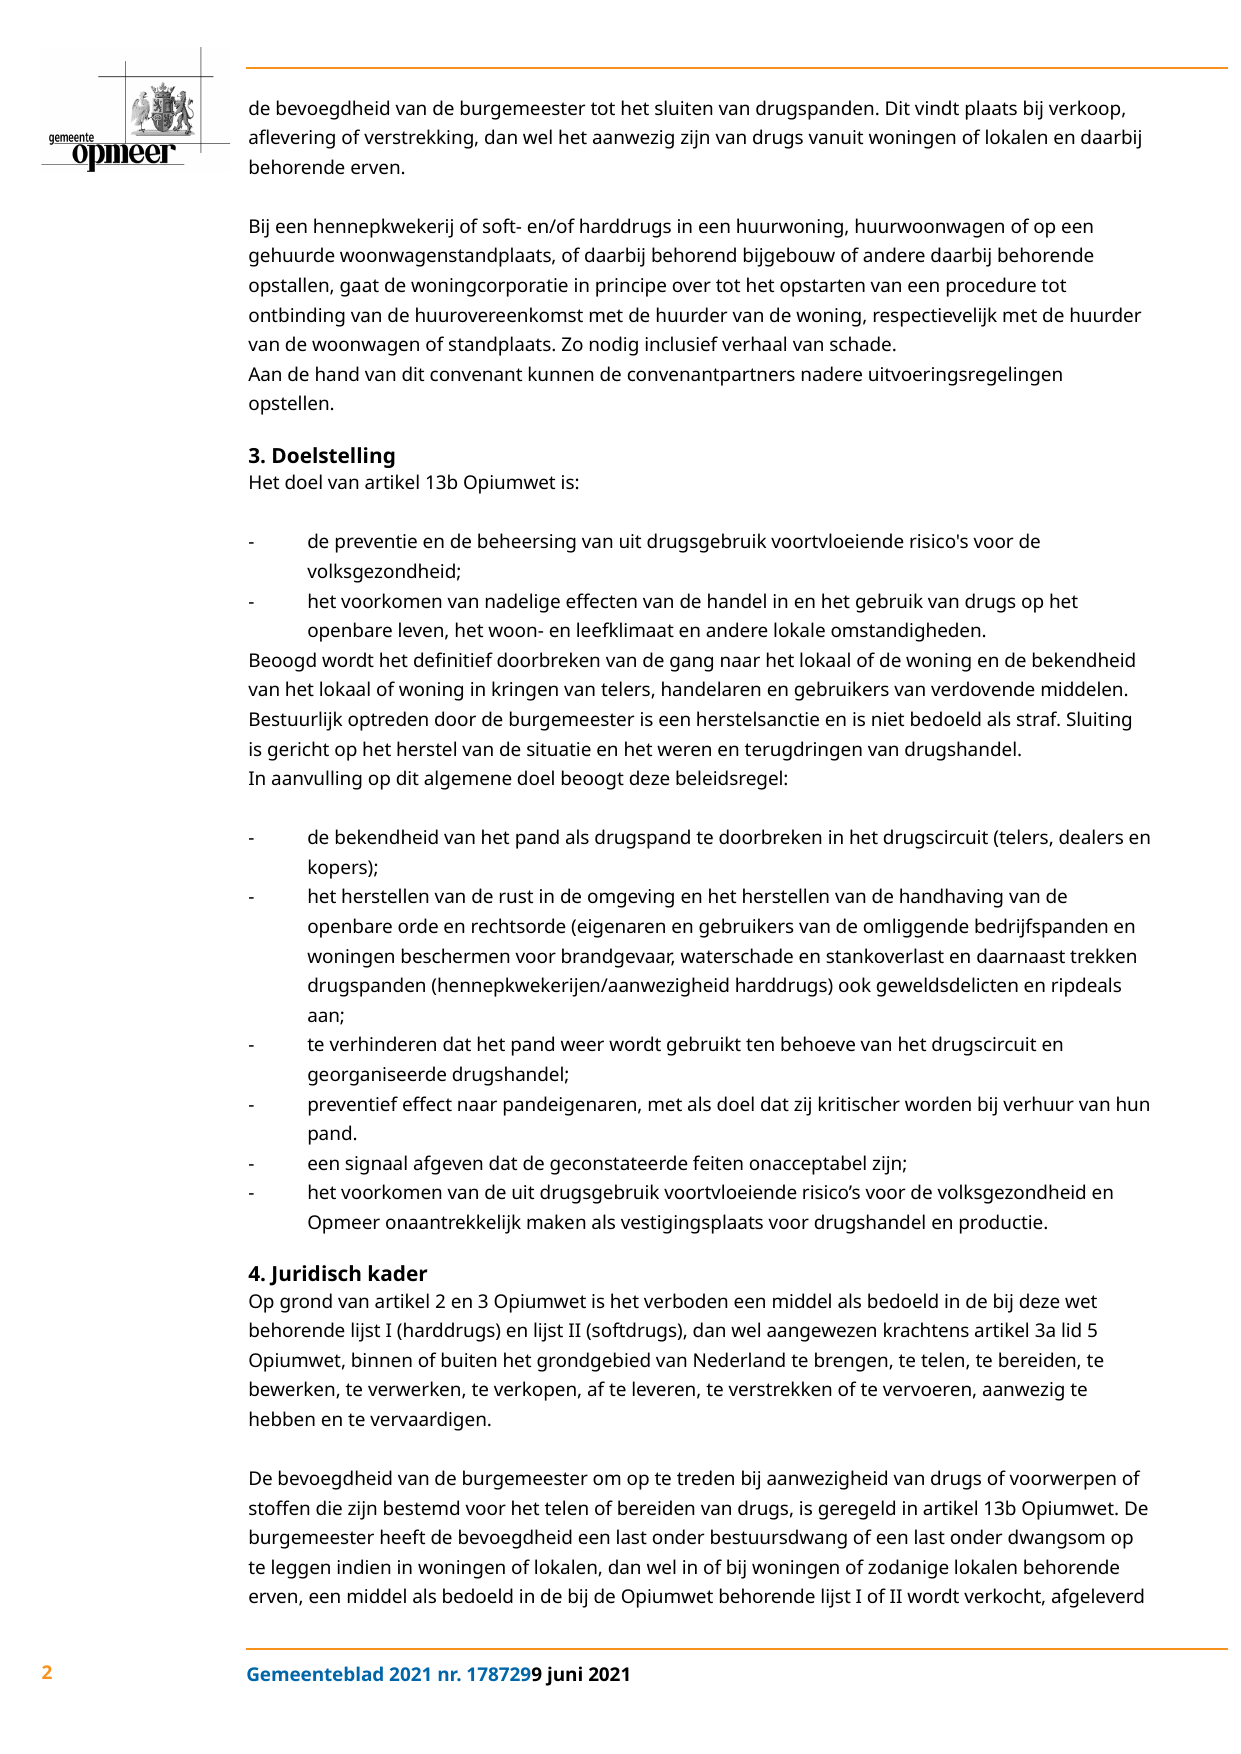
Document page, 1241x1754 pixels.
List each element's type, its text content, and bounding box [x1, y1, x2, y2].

text Beoogd wordt het definitief doorbreken van de gang naar het lokaal of de woning en de bekendheid van het lokaal of woning in kringen van telers, handelaren en gebruikers van verdovende middelen. Bestuurlijk optreden door de burgemeester is een herstelsanctie en is niet bedoeld als straf. Sluiting is gericht op het herstel van de situatie en het weren en terugdringen van drugshandel. [248, 647, 1152, 761]
text Op grond van artikel 2 en 3 Opiumwet is het verboden een middel als bedoeld in de bij deze wet behorende lijst I (harddrugs) en lijst II (softdrugs), dan wel aangewezen krachtens artikel 3a lid 5 Opiumwet, binnen of buiten het grondgebied van Nederland te brengen, te telen, te bereiden, te bewerken, te verwerken, te verkopen, af te leveren, te verstrekken of te vervoeren, aanwezig te hebben en te vervaardigen. [248, 1288, 1152, 1432]
list een signaal afgeven dat de geconstateerde feiten onacceptabel zijn; [248, 1150, 1152, 1176]
text 4. Juridisch kader [248, 1259, 1152, 1288]
list het voorkomen van nadelige effecten van de handel in en het gebruik van drugs op het openbare leven, het woon- en leefklimaat en andere lokale omstandigheden. [248, 588, 1152, 643]
list de preventie en de beheersing van uit drugsgebruik voortvloeiende risico's voor de volksgezondheid; [248, 529, 1152, 584]
text Het doel van artikel 13b Opiumwet is: [248, 469, 1152, 495]
text Bij een hennepkwekerij of soft- en/of harddrugs in een huurwoning, huurwoonwagen of op een gehuurde woonwagenstandplaats, of daarbij behorend bijgebouw of andere daarbij behorende opstallen, gaat de woningcorporatie in principe over tot het opstarten van een procedure tot ontbinding van de huurovereenkomst met de huurder van de woning, respectievelijk met de huurder van de woonwagen of standplaats. Zo nodig inclusief verhaal van schade. [248, 213, 1152, 357]
list te verhinderen dat het pand weer wordt gebruikt ten behoeve van het drugscircuit en georganiseerde drugshandel; [248, 1032, 1152, 1087]
text 3. Doelstelling [248, 441, 1152, 469]
text de bevoegdheid van de burgemeester tot het sluiten van drugspanden. Dit vindt plaats bij verkoop, aflevering of verstrekking, dan wel het aanwezig zijn van drugs vanuit woningen of lokalen en daarbij behorende erven. [248, 95, 1152, 180]
list de bekendheid van het pand als drugspand te doorbreken in het drugscircuit (telers, dealers en kopers); [248, 824, 1152, 880]
list het voorkomen van de uit drugsgebruik voortvloeiende risico’s voor de volksgezondheid en Opmeer onaantrekkelijk maken als vestigingsplaats voor drugshandel en productie. [248, 1179, 1152, 1235]
text In aanvulling op dit algemene doel beoogt deze beleidsregel: [248, 765, 1152, 791]
text Aan de hand van dit convenant kunnen de convenantpartners nadere uitvoeringsregelingen opstellen. [248, 361, 1152, 416]
list preventief effect naar pandeigenaren, met als doel dat zij kritischer worden bij verhuur van hun pand. [248, 1091, 1152, 1146]
text De bevoegdheid van de burgemeester om op te treden bij aanwezigheid van drugs of voorwerpen of stoffen die zijn bestemd voor het telen of bereiden van drugs, is geregeld in artikel 13b Opiumwet. De burgemeester heeft de bevoegdheid een last onder bestuursdwang of een last onder dwangsom op te leggen indien in woningen of lokalen, dan wel in of bij woningen of zodanige lokalen behorende erven, een middel als bedoeld in de bij de Opiumwet behorende lijst I of II wordt verkocht, afgeleverd [248, 1465, 1152, 1609]
list het herstellen van de rust in de omgeving en het herstellen van de handhaving van de openbare orde en rechtsorde (eigenaren en gebruikers van de omliggende bedrijfspanden en woningen beschermen voor brandgevaar, waterschade en stankoverlast en daarnaast trekken drugspanden (hennepkwekerijen/aanwezigheid harddrugs) ook geweldsdelicten en ripdeals aan; [248, 884, 1152, 1028]
picture [41, 47, 231, 172]
